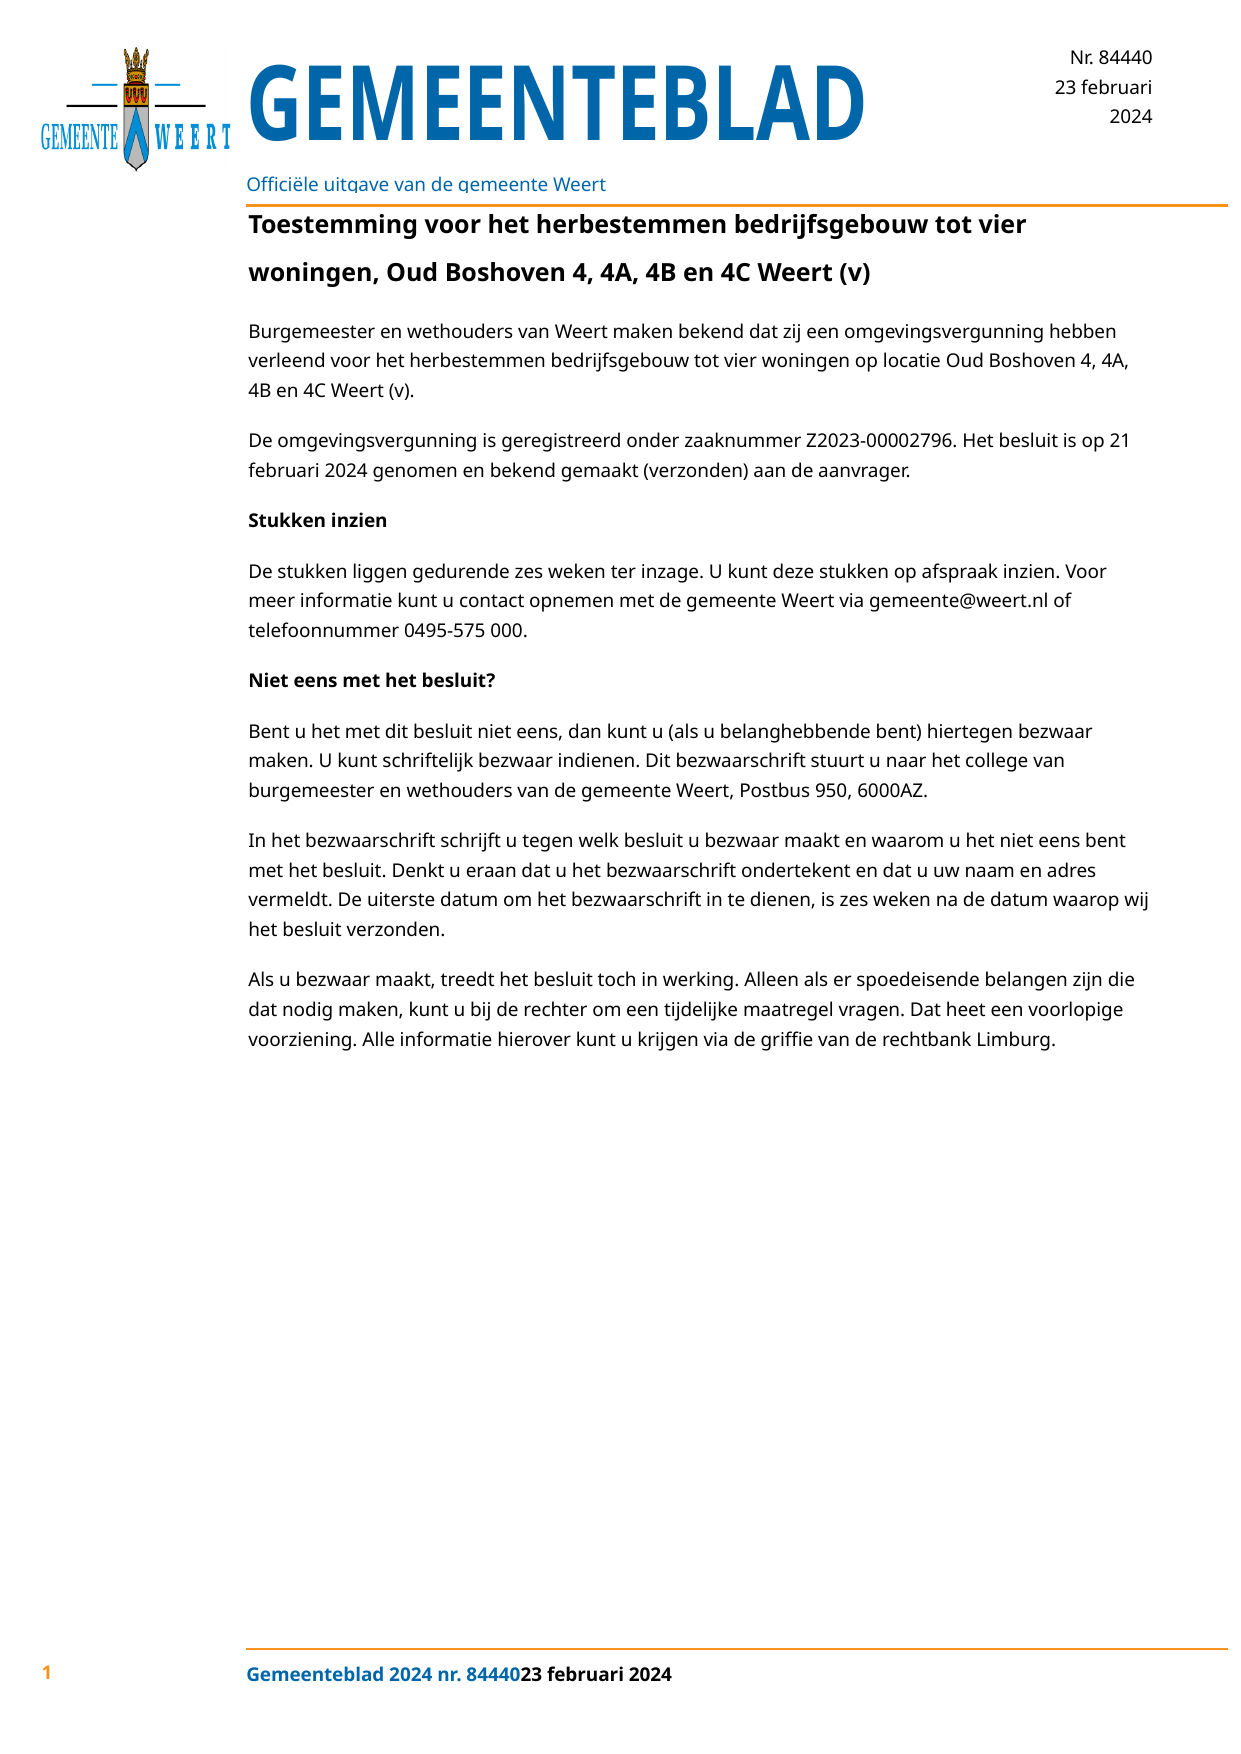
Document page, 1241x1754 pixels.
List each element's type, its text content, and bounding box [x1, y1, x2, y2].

text Niet eens met het besluit? [248, 667, 1152, 693]
text Toestemming voor het herbestemmen bedrijfsgebouw tot vier woningen, Oud Boshoven 4, 4A, 4B en 4C Weert (v) [248, 207, 1152, 288]
text Stukken inzien [248, 507, 1152, 533]
text De stukken liggen gedurende zes weken ter inzage. U kunt deze stukken op afspraak inzien. Voor meer informatie kunt u contact opnemen met de gemeente Weert via gemeente@weert.nl of telefoonnummer 0495-575 000. [248, 558, 1152, 643]
text Als u bezwaar maakt, treedt het besluit toch in werking. Alleen als er spoedeisende belangen zijn die dat nodig maken, kunt u bij de rechter om een tijdelijke maatregel vragen. Dat heet een voorlopige voorziening. Alle informatie hierover kunt u krijgen via de griffie van de rechtbank Limburg. [248, 967, 1152, 1052]
picture [41, 47, 231, 172]
text Burgemeester en wethouders van Weert maken bekend dat zij een omgevingsvergunning hebben verleend voor het herbestemmen bedrijfsgebouw tot vier woningen op locatie Oud Boshoven 4, 4A, 4B en 4C Weert (v). [248, 318, 1152, 403]
text In het bezwaarschrift schrijft u tegen welk besluit u bezwaar maakt en waarom u het niet eens bent met het besluit. Denkt u eraan dat u het bezwaarschrift ondertekent en dat u uw naam en adres vermeldt. De uiterste datum om het bezwaarschrift in te dienen, is zes weken na de datum waarop wij het besluit verzonden. [248, 827, 1152, 942]
text De omgevingsvergunning is geregistreerd onder zaaknummer Z2023-00002796. Het besluit is op 21 februari 2024 genomen en bekend gemaakt (verzonden) aan de aanvrager. [248, 427, 1152, 483]
text Bent u het met dit besluit niet eens, dan kunt u (als u belanghebbende bent) hiertegen bezwaar maken. U kunt schriftelijk bezwaar indienen. Dit bezwaarschrift stuurt u naar het college van burgemeester en wethouders van de gemeente Weert, Postbus 950, 6000AZ. [248, 718, 1152, 803]
